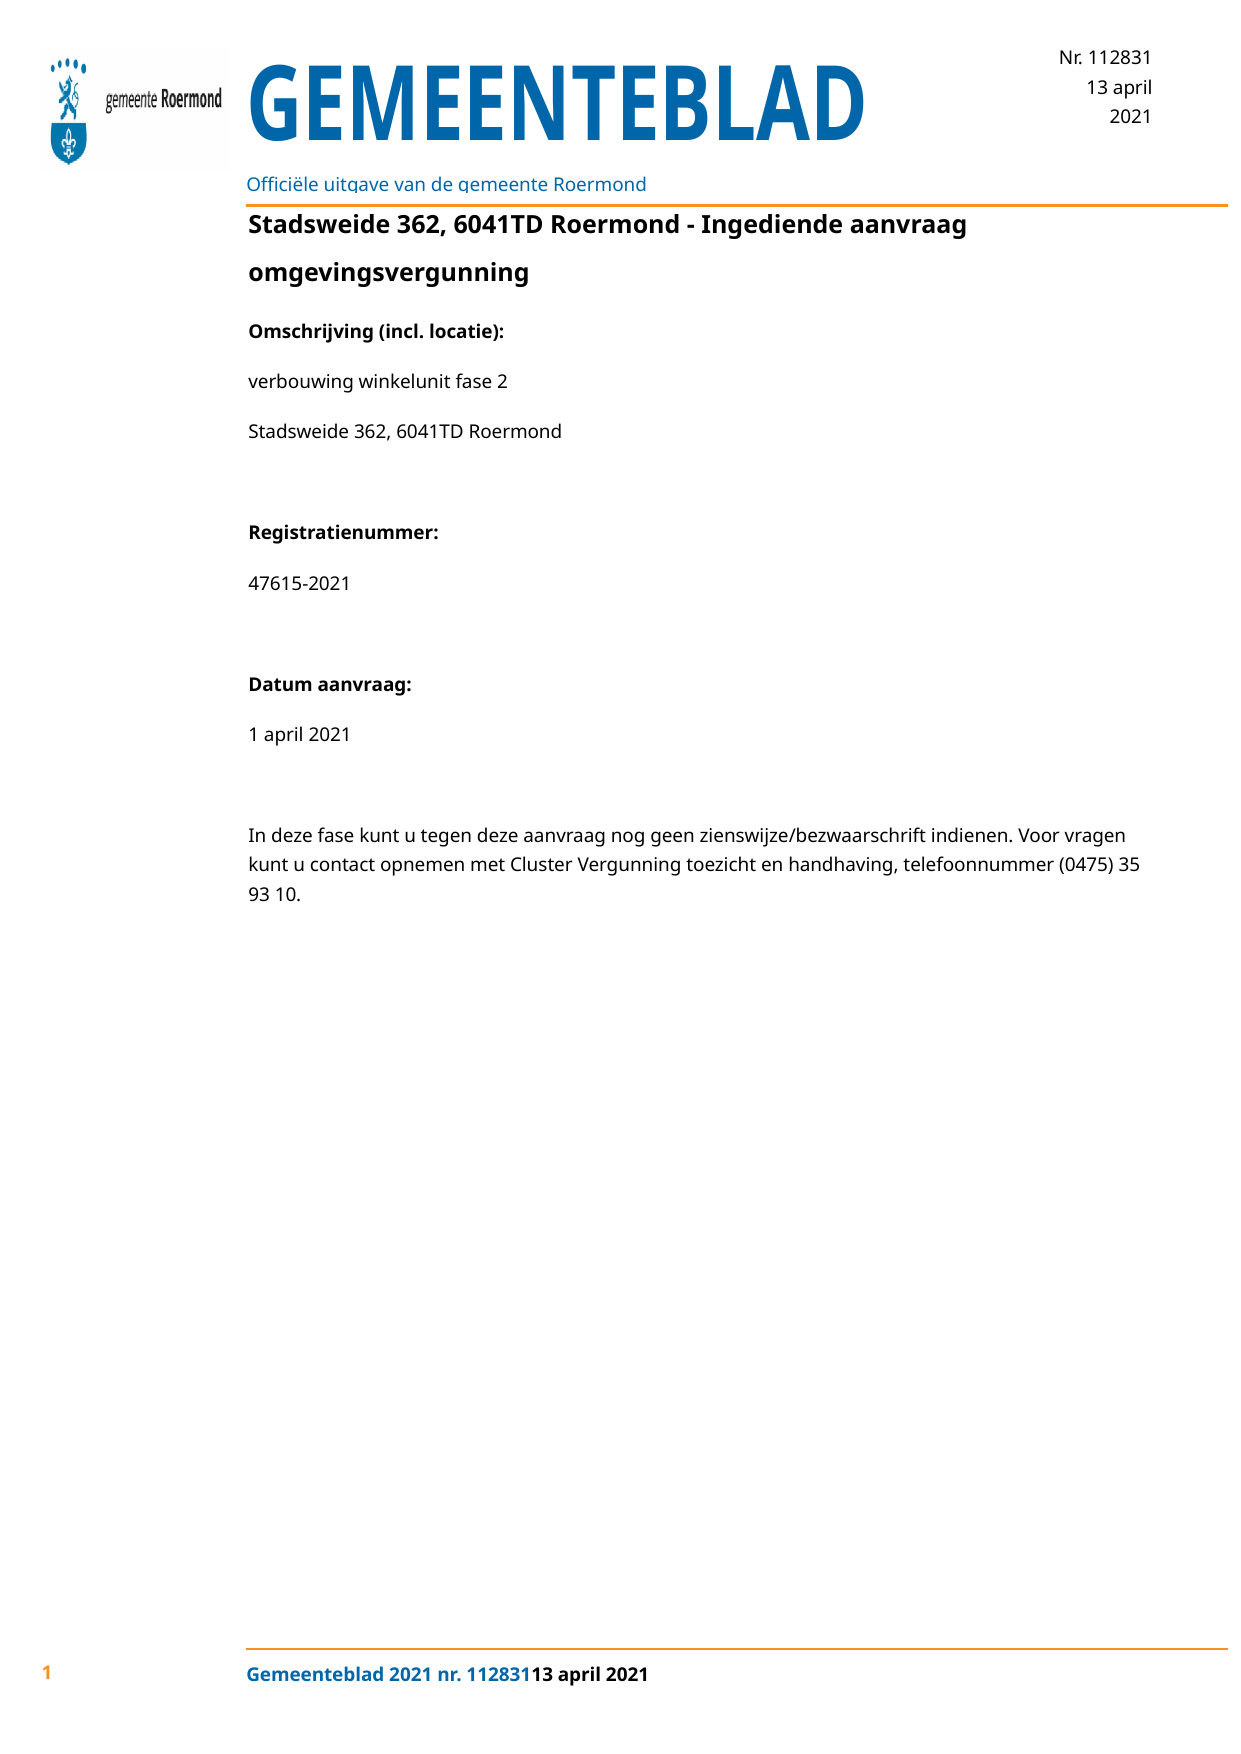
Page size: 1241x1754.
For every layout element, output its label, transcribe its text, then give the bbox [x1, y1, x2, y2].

text 47615-2021 [248, 570, 1152, 596]
text Registratienummer: [248, 519, 1152, 545]
text Stadsweide 362, 6041TD Roermond [248, 419, 1152, 444]
text Datum aanvraag: [248, 671, 1152, 697]
text In deze fase kunt u tegen deze aanvraag nog geen zienswijze/bezwaarschrift indienen. Voor vragen kunt u contact opnemen met Cluster Vergunning toezicht en handhaving, telefoonnummer (0475) 35 93 10. [248, 822, 1152, 907]
text Omschrijving (incl. locatie): [248, 318, 1152, 344]
text Stadsweide 362, 6041TD Roermond - Ingediende aanvraag omgevingsvergunning [248, 207, 1152, 288]
text 1 april 2021 [248, 721, 1152, 747]
picture [41, 47, 231, 172]
text verbouwing winkelunit fase 2 [248, 368, 1152, 394]
